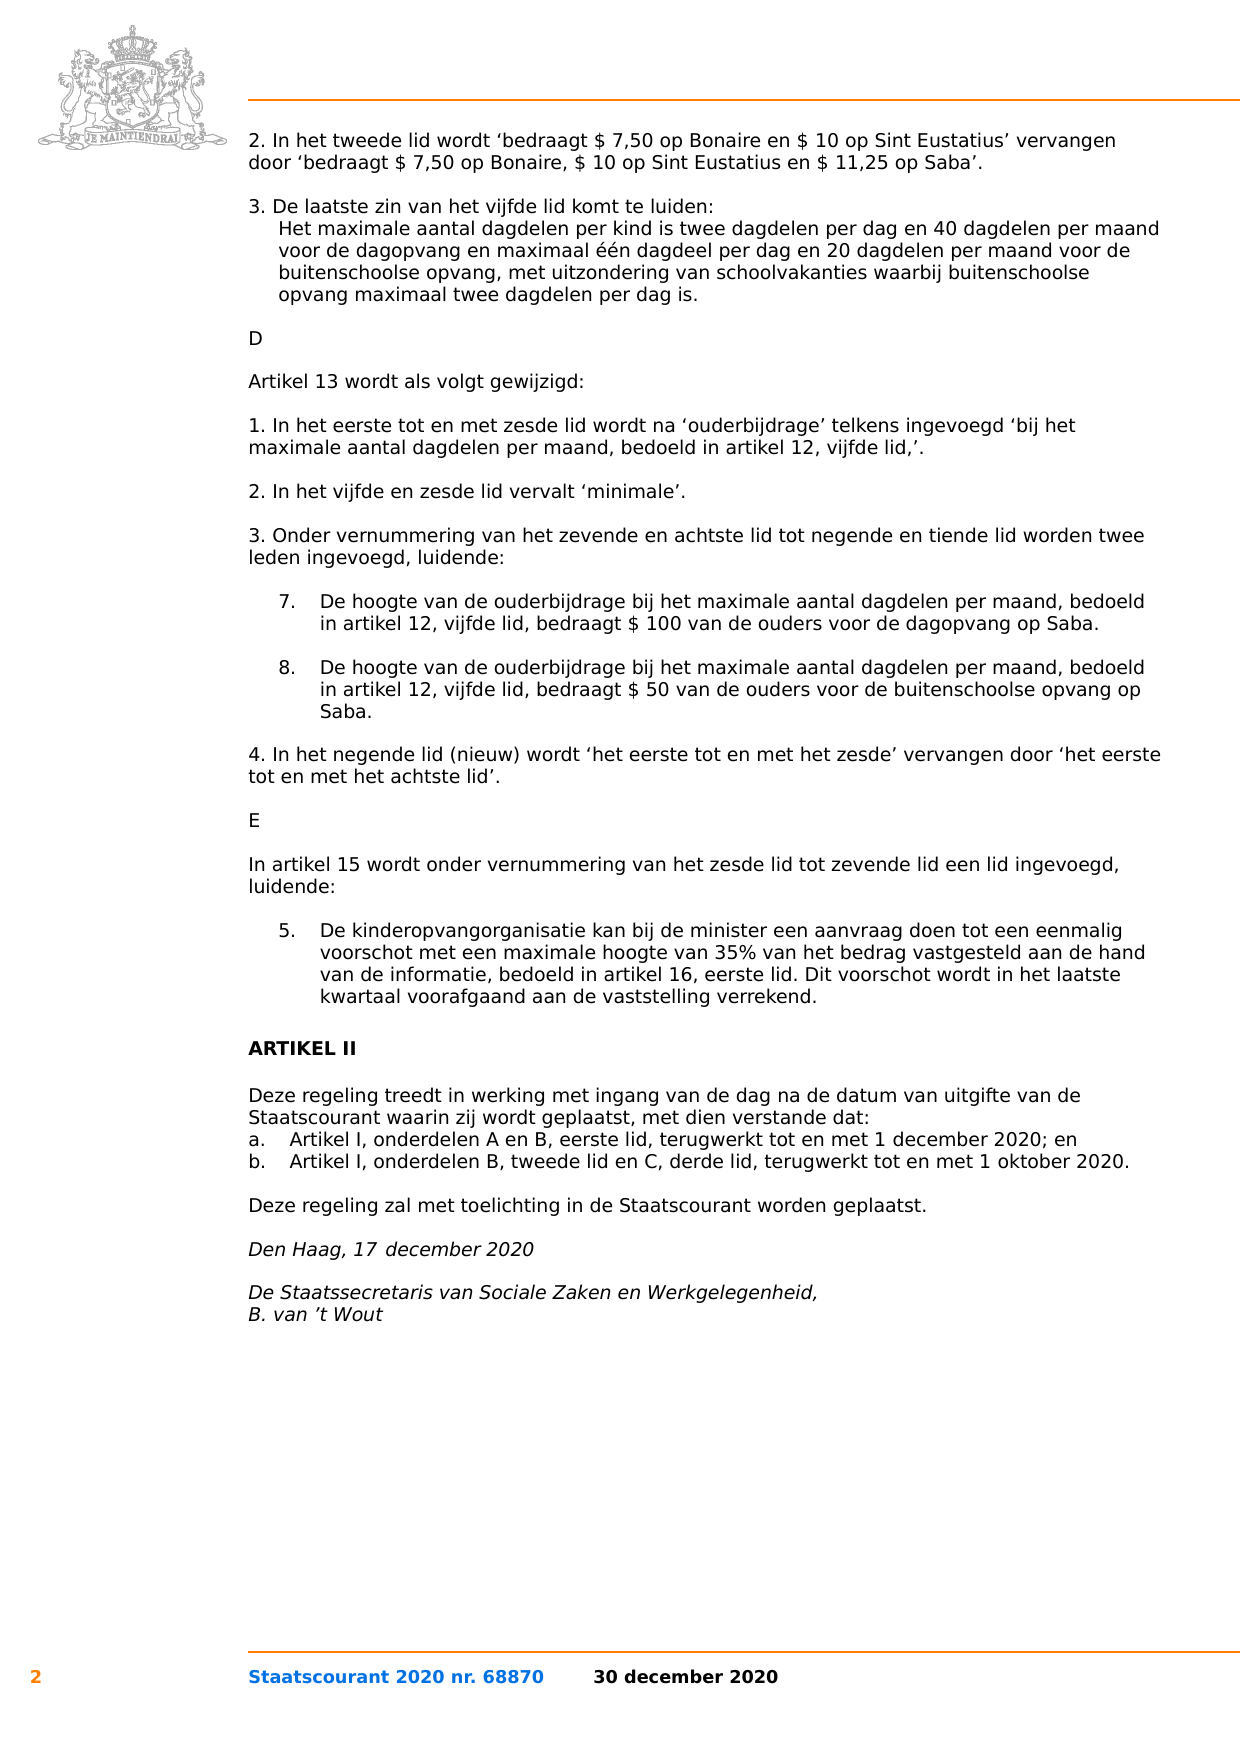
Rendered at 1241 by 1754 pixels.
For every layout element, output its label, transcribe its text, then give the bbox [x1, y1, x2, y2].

text In artikel 15 wordt onder vernummering van het zesde lid tot zevende lid een lid ingevoegd, luidende: [248, 854, 1163, 898]
text D [248, 327, 1163, 349]
subtitle ARTIKEL II [248, 1038, 1163, 1060]
text a. Artikel I, onderdelen A en B, eerste lid, terugwerkt tot en met 1 december 2020; en [248, 1129, 1163, 1151]
text 2. In het tweede lid wordt ‘bedraagt $ 7,50 op Bonaire en $ 10 op Sint Eustatius’ vervangen door ‘bedraagt $ 7,50 op Bonaire, $ 10 op Sint Eustatius en $ 11,25 op Saba’. [248, 130, 1163, 174]
text 3. Onder vernummering van het zevende en achtste lid tot negende en tiende lid worden twee leden ingevoegd, luidende: [248, 525, 1163, 569]
text Het maximale aantal dagdelen per kind is twee dagdelen per dag en 40 dagdelen per maand voor de dagopvang en maximaal één dagdeel per dag en 20 dagdelen per maand voor de buitenschoolse opvang, met uitzondering van schoolvakanties waarbij buitenschoolse opvang maximaal twee dagdelen per dag is. [278, 218, 1163, 306]
text b. Artikel I, onderdelen B, tweede lid en C, derde lid, terugwerkt tot en met 1 oktober 2020. [248, 1151, 1163, 1173]
picture [38, 25, 227, 150]
text 5. De kinderopvangorganisatie kan bij de minister een aanvraag doen tot een eenmalig voorschot met een maximale hoogte van 35% van het bedrag vastgesteld aan de hand van de informatie, bedoeld in artikel 16, eerste lid. Dit voorschot wordt in het laatste kwartaal voorafgaand aan de vaststelling verrekend. [278, 920, 1163, 1008]
text Deze regeling zal met toelichting in de Staatscourant worden geplaatst. [248, 1194, 1163, 1217]
text Artikel 13 wordt als volgt gewijzigd: [248, 371, 1163, 393]
text Deze regeling treedt in werking met ingang van de dag na de datum van uitgifte van de Staatscourant waarin zij wordt geplaatst, met dien verstande dat: [248, 1085, 1163, 1129]
text 8. De hoogte van de ouderbijdrage bij het maximale aantal dagdelen per maand, bedoeld in artikel 12, vijfde lid, bedraagt $ 50 van de ouders voor de buitenschoolse opvang op Saba. [278, 657, 1163, 722]
text 4. In het negende lid (nieuw) wordt ‘het eerste tot en met het zesde’ vervangen door ‘het eerste tot en met het achtste lid’. [248, 744, 1163, 788]
text 2. In het vijfde en zesde lid vervalt ‘minimale’. [248, 481, 1163, 503]
text 3. De laatste zin van het vijfde lid komt te luiden: [248, 196, 1163, 218]
text 1. In het eerste tot en met zesde lid wordt na ‘ouderbijdrage’ telkens ingevoegd ‘bij het maximale aantal dagdelen per maand, bedoeld in artikel 12, vijfde lid,’. [248, 415, 1163, 459]
text Den Haag, 17 december 2020 [248, 1238, 1163, 1260]
text E [248, 810, 1163, 832]
text De Staatssecretaris van Sociale Zaken en Werkgelegenheid, B. van ’t Wout [248, 1282, 1163, 1326]
text 7. De hoogte van de ouderbijdrage bij het maximale aantal dagdelen per maand, bedoeld in artikel 12, vijfde lid, bedraagt $ 100 van de ouders voor de dagopvang op Saba. [278, 591, 1163, 635]
